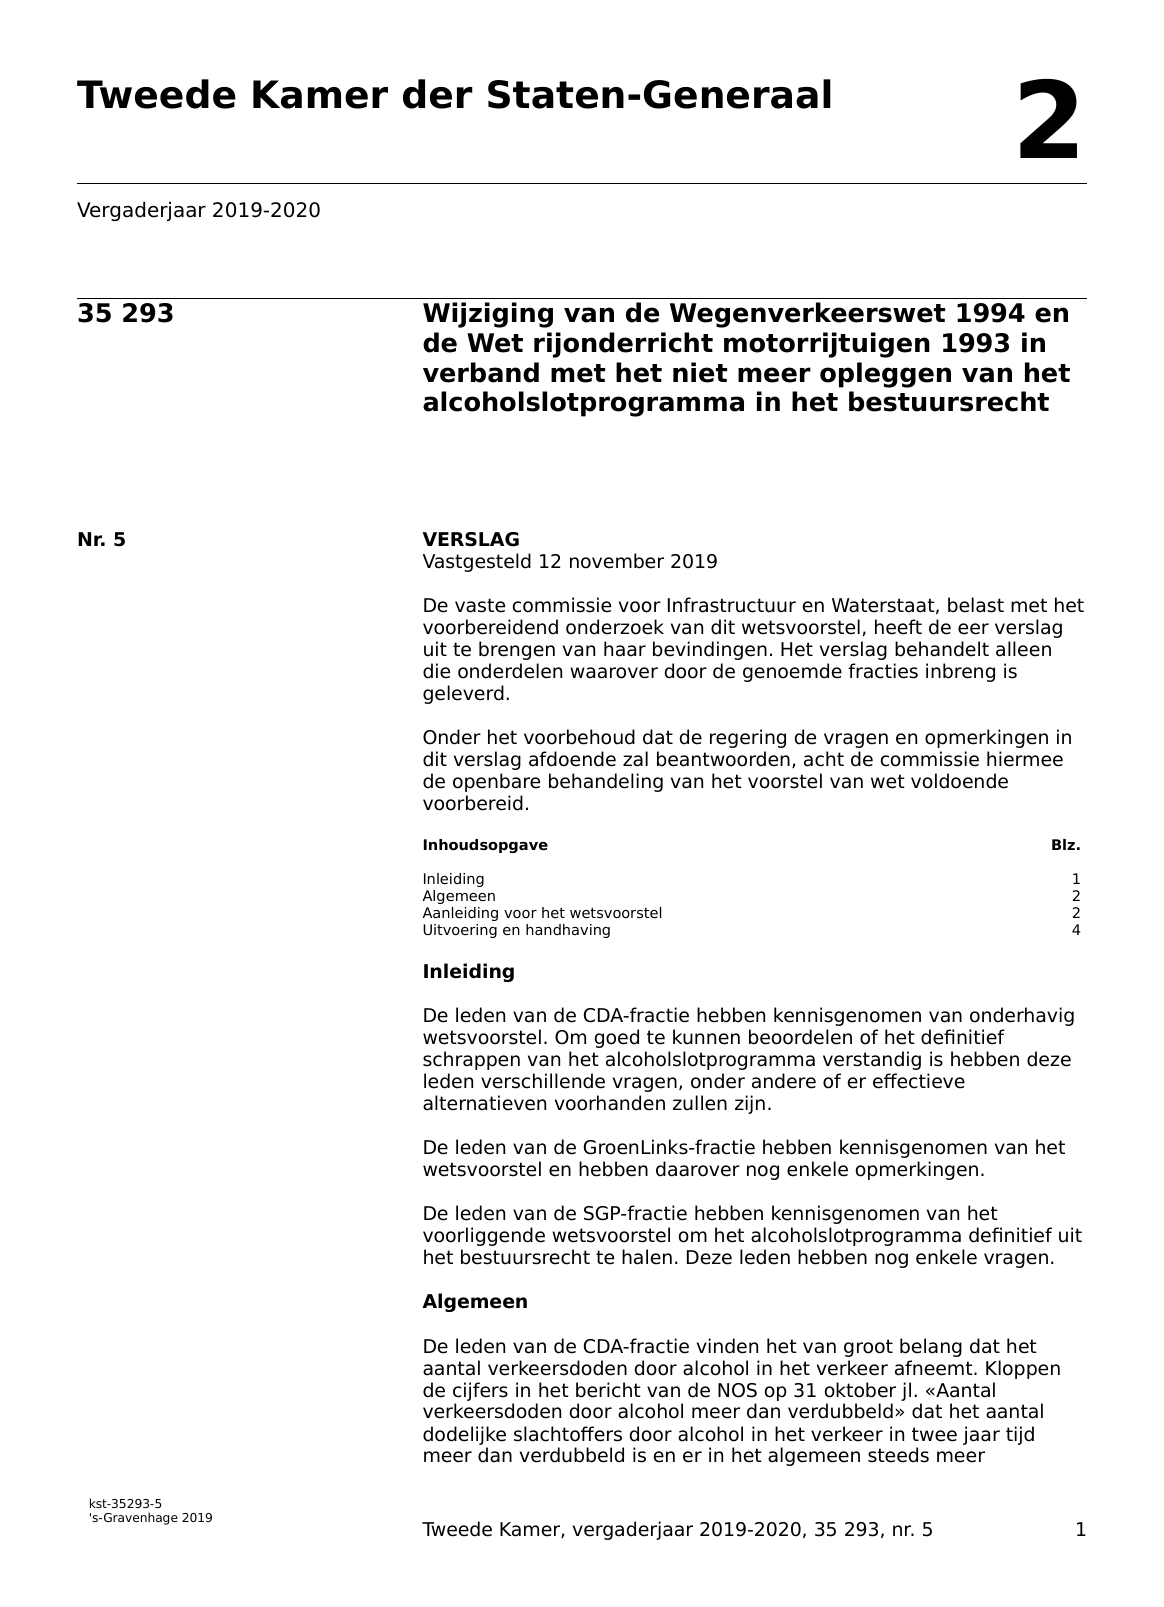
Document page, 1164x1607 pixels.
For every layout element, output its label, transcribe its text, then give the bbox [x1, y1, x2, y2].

table_header 2 [886, 59, 1087, 183]
table_header Blz. [1028, 837, 1087, 854]
text De leden van de CDA-fractie hebben kennisgenomen van onderhavig wetsvoorstel. Om goed te kunnen beoordelen of het definitief schrappen van het alcoholslotprogramma verstandig is hebben deze leden verschillende vragen, onder andere of er effectieve alternatieven voorhanden zullen zijn. [422, 1005, 1087, 1115]
text De leden van de GroenLinks-fractie hebben kennisgenomen van het wetsvoorstel en hebben daarover nog enkele opmerkingen. [422, 1137, 1087, 1181]
table_cell Aanleiding voor het wetsvoorstel [422, 905, 1028, 922]
table_cell Inleiding [422, 871, 1028, 888]
text Onder het voorbehoud dat de regering de vragen en opmerkingen in dit verslag afdoende zal beantwoorden, acht de commissie hiermee de openbare behandeling van het voorstel van wet voldoende voorbereid. [422, 727, 1087, 815]
text 's-Gravenhage 2019 [88, 1511, 323, 1525]
subtitle Algemeen [422, 1291, 1087, 1313]
table_header Inhoudsopgave [422, 837, 1028, 854]
text Vastgesteld 12 november 2019 [422, 551, 1087, 573]
subtitle 35 293 Wijziging van de Wegenverkeerswet 1994 en de Wet rijonderricht motorrijtuigen 1993 in verband met het niet meer opleggen van het alcoholslotprogramma in het bestuursrecht [77, 299, 1087, 418]
table_cell [1028, 854, 1087, 871]
table_cell Vergaderjaar 2019-2020 [77, 184, 1087, 298]
text De vaste commissie voor Infrastructuur en Waterstaat, belast met het voorbereidend onderzoek van dit wetsvoorstel, heeft de eer verslag uit te brengen van haar bevindingen. Het verslag behandelt alleen die onderdelen waarover door de genoemde fracties inbreng is geleverd. [422, 595, 1087, 705]
table_cell [422, 854, 1028, 871]
table_cell Uitvoering en handhaving [422, 922, 1028, 939]
table_header Tweede Kamer der Staten-Generaal [77, 59, 886, 183]
subtitle Inleiding [422, 961, 1087, 983]
text De leden van de CDA-fractie vinden het van groot belang dat het aantal verkeersdoden door alcohol in het verkeer afneemt. Kloppen de cijfers in het bericht van de NOS op 31 oktober jl. «Aantal verkeersdoden door alcohol meer dan verdubbeld» dat het aantal dodelijke slachtoffers door alcohol in het verkeer in twee jaar tijd meer dan verdubbeld is en er in het algemeen steeds meer [422, 1336, 1087, 1467]
table_cell 4 [1028, 922, 1087, 939]
text De leden van de SGP-fractie hebben kennisgenomen van het voorliggende wetsvoorstel om het alcoholslotprogramma definitief uit het bestuursrecht te halen. Deze leden hebben nog enkele vragen. [422, 1203, 1087, 1269]
subtitle Nr. 5 VERSLAG [77, 529, 1087, 551]
table_cell 2 [1028, 888, 1087, 905]
table_cell 2 [1028, 905, 1087, 922]
table_cell Algemeen [422, 888, 1028, 905]
text kst-35293-5 [88, 1497, 323, 1511]
table_cell 1 [1028, 871, 1087, 888]
